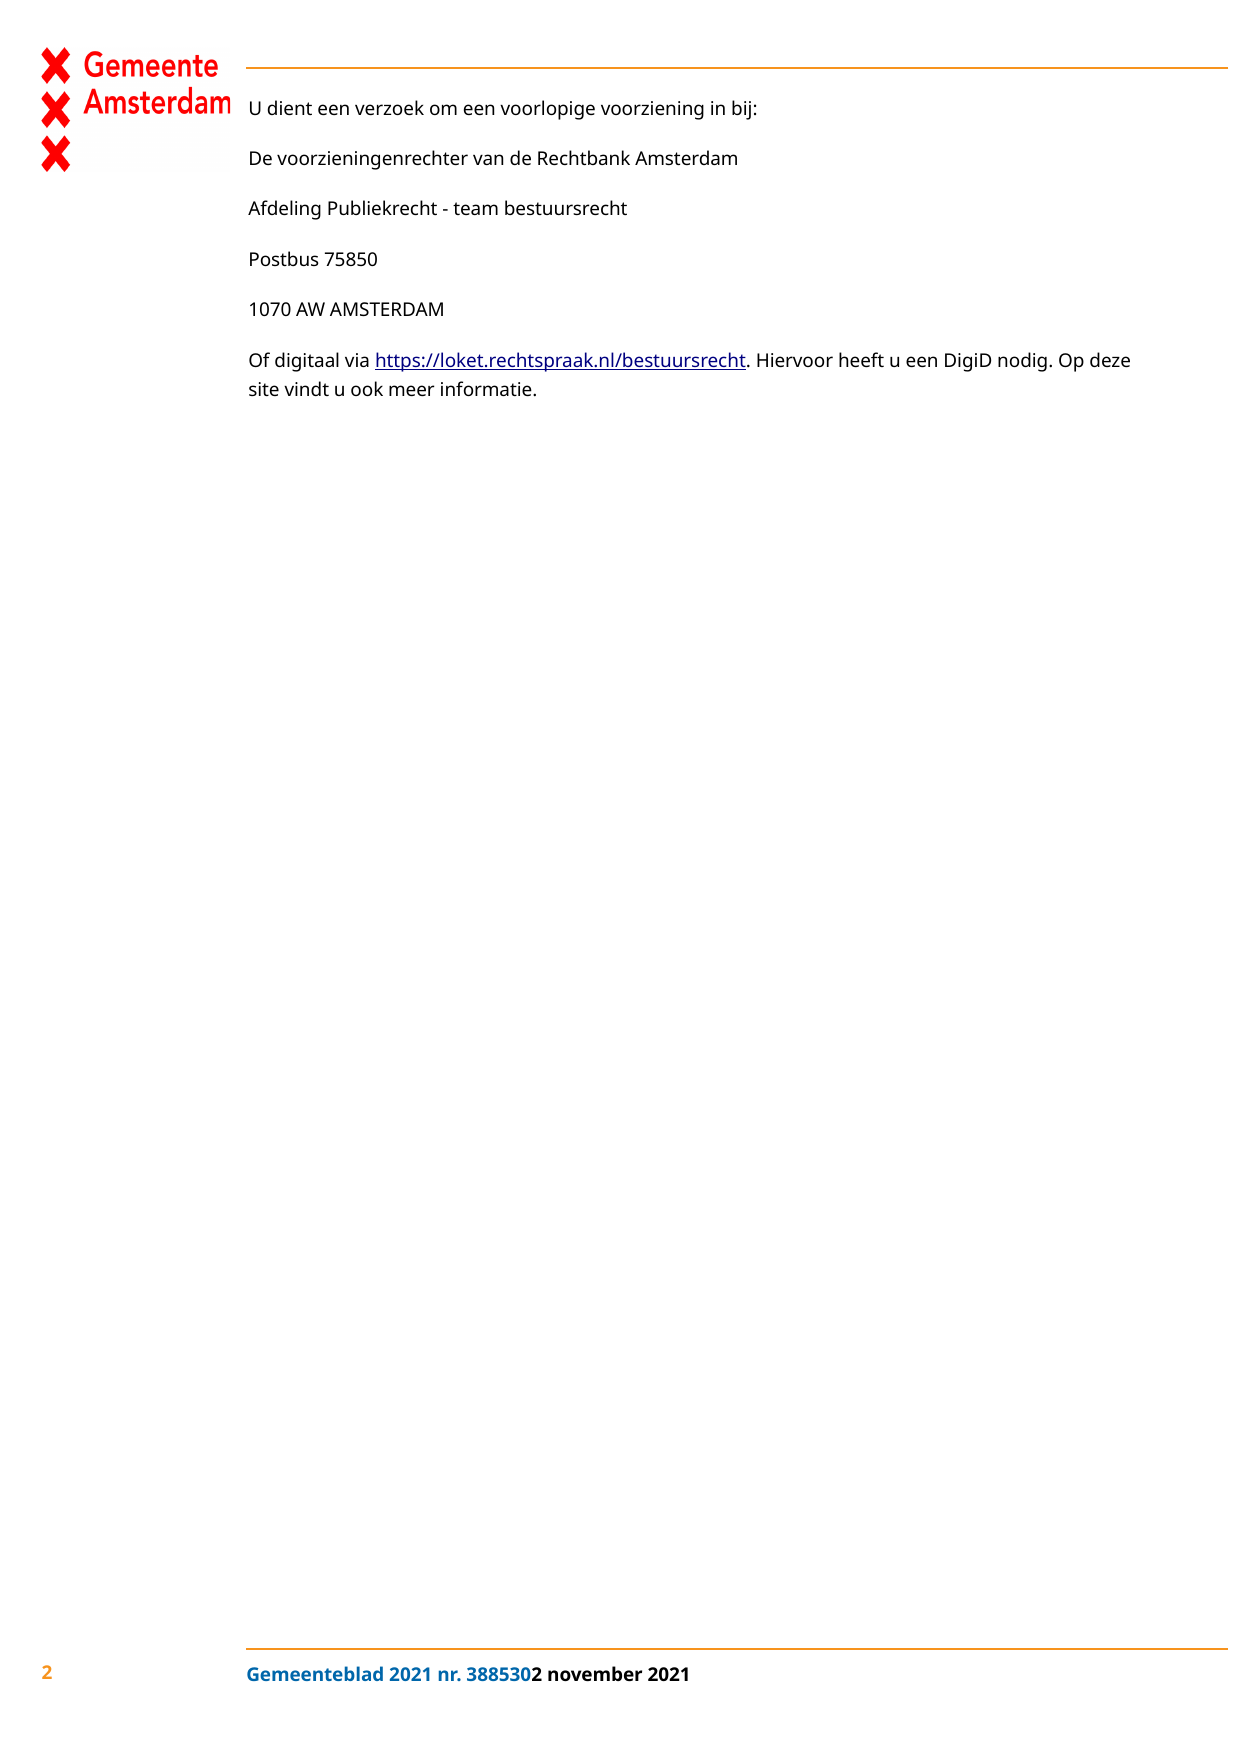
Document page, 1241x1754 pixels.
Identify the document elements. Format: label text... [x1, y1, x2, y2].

text Afdeling Publiekrecht - team bestuursrecht [248, 196, 1152, 221]
text Postbus 75850 [248, 246, 1152, 272]
text De voorzieningenrechter van de Rechtbank Amsterdam [248, 145, 1152, 171]
picture [41, 47, 231, 172]
text 1070 AW AMSTERDAM [248, 296, 1152, 322]
text U dient een verzoek om een voorlopige voorziening in bij: [248, 95, 1152, 121]
text Of digitaal via https://loket.rechtspraak.nl/bestuursrecht. Hiervoor heeft u een DigiD nodig. Op deze site vindt u ook meer informatie. [248, 347, 1152, 402]
